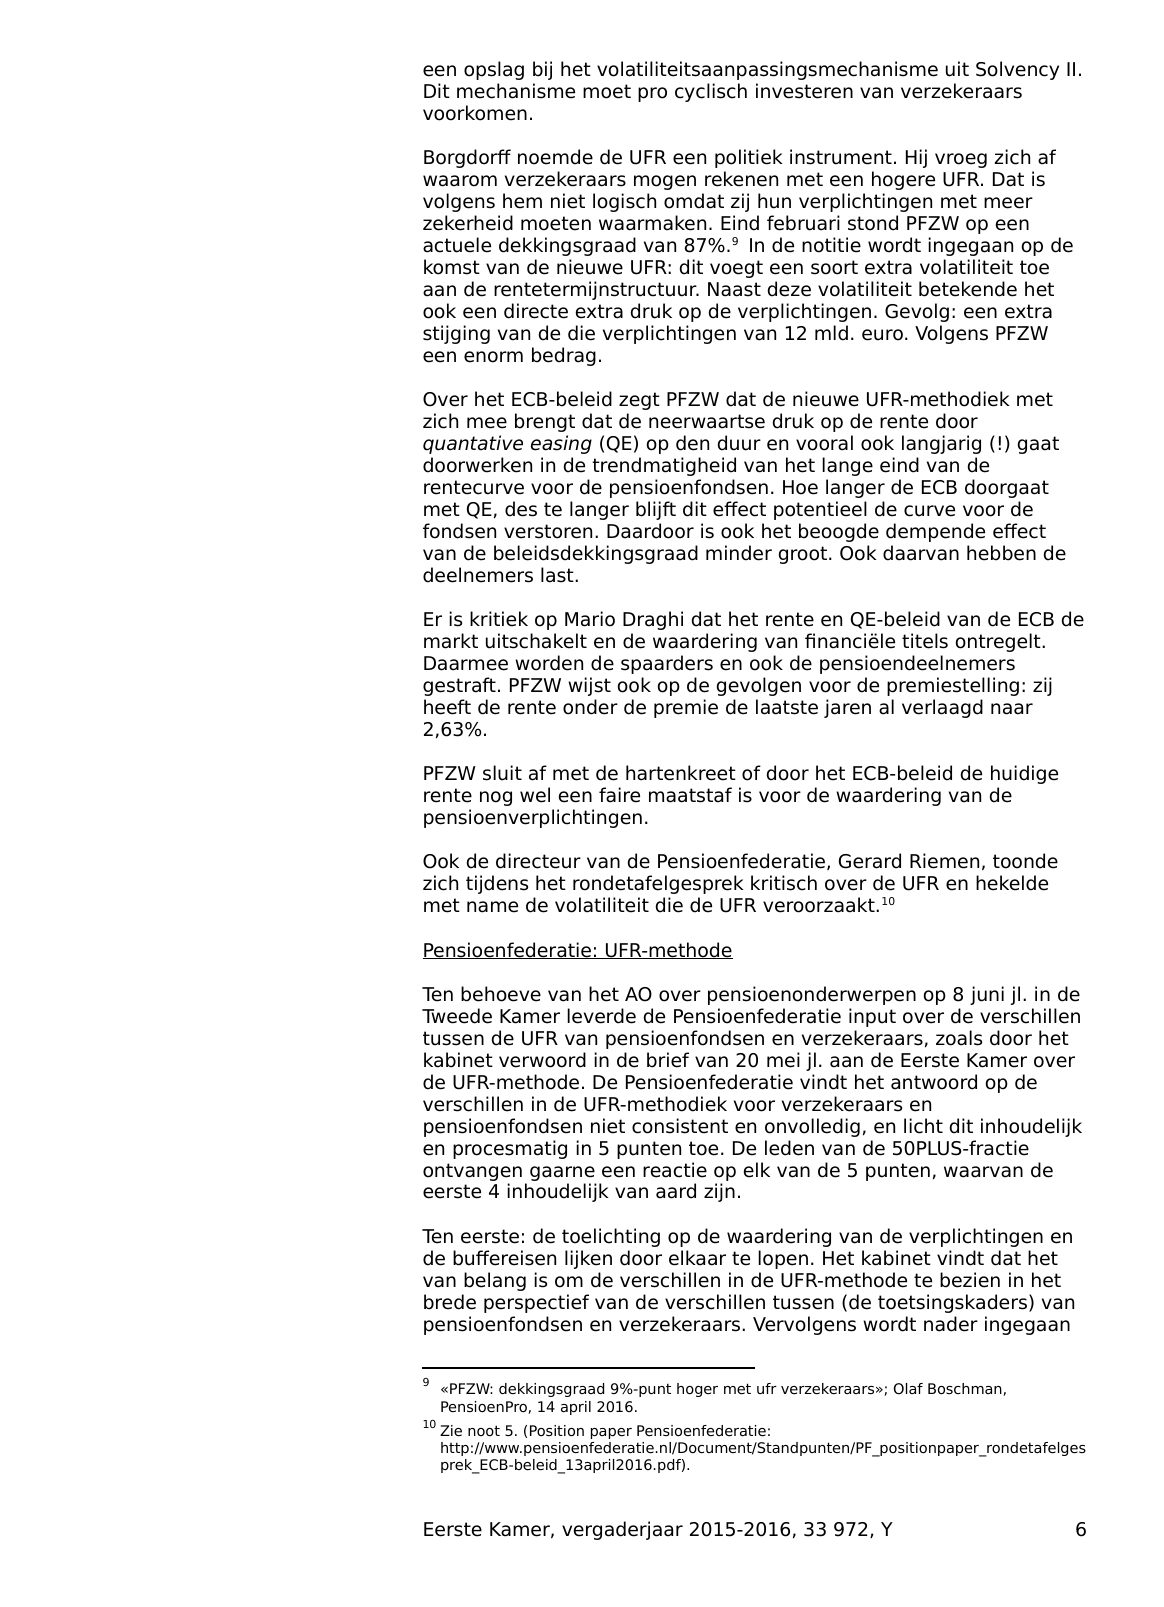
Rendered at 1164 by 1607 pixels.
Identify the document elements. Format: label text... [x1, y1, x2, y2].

text Borgdorff noemde de UFR een politiek instrument. Hij vroeg zich af waarom verzekeraars mogen rekenen met een hogere UFR. Dat is volgens hem niet logisch omdat zij hun verplichtingen met meer zekerheid moeten waarmaken. Eind februari stond PFZW op een actuele dekkingsgraad van 87%. In de notitie wordt ingegaan op de komst van de nieuwe UFR: dit voegt een soort extra volatiliteit toe aan de rentetermijnstructuur. Naast deze volatiliteit betekende het ook een directe extra druk op de verplichtingen. Gevolg: een extra stijging van de die verplichtingen van 12 mld. euro. Volgens PFZW een enorm bedrag. [422, 147, 1087, 367]
text Zie noot 5. (Position paper Pensioenfederatie: http://www.pensioenfederatie.nl/Document/Standpunten/PF_positionpaper_rondetafelgesprek_ECB-beleid_13april2016.pdf). [422, 1418, 1087, 1474]
text «PFZW: dekkingsgraad 9%-punt hoger met ufr verzekeraars»; Olaf Boschman, PensioenPro, 14 april 2016. [422, 1377, 1087, 1416]
text een opslag bij het volatiliteitsaanpassingsmechanisme uit Solvency II. Dit mechanisme moet pro cyclisch investeren van verzekeraars voorkomen. [422, 59, 1087, 125]
subtitle Pensioenfederatie: UFR-methode [422, 939, 1087, 961]
text Ook de directeur van de Pensioenfederatie, Gerard Riemen, toonde zich tijdens het rondetafelgesprek kritisch over de UFR en hekelde met name de volatiliteit die de UFR veroorzaakt. [422, 851, 1087, 917]
text Er is kritiek op Mario Draghi dat het rente en QE-beleid van de ECB de markt uitschakelt en de waardering van financiële titels ontregelt. Daarmee worden de spaarders en ook de pensioendeelnemers gestraft. PFZW wijst ook op de gevolgen voor de premiestelling: zij heeft de rente onder de premie de laatste jaren al verlaagd naar 2,63%. [422, 609, 1087, 741]
text Ten eerste: de toelichting op de waardering van de verplichtingen en de buffereisen lijken door elkaar te lopen. Het kabinet vindt dat het van belang is om de verschillen in de UFR-methode te bezien in het brede perspectief van de verschillen tussen (de toetsingskaders) van pensioenfondsen en verzekeraars. Vervolgens wordt nader ingegaan [422, 1226, 1087, 1336]
text Over het ECB-beleid zegt PFZW dat de nieuwe UFR-methodiek met zich mee brengt dat de neerwaartse druk op de rente door quantative easing (QE) op den duur en vooral ook langjarig (!) gaat doorwerken in de trendmatigheid van het lange eind van de rentecurve voor de pensioenfondsen. Hoe langer de ECB doorgaat met QE, des te langer blijft dit effect potentieel de curve voor de fondsen verstoren. Daardoor is ook het beoogde dempende effect van de beleidsdekkingsgraad minder groot. Ook daarvan hebben de deelnemers last. [422, 389, 1087, 587]
text Ten behoeve van het AO over pensioenonderwerpen op 8 juni jl. in de Tweede Kamer leverde de Pensioenfederatie input over de verschillen tussen de UFR van pensioenfondsen en verzekeraars, zoals door het kabinet verwoord in de brief van 20 mei jl. aan de Eerste Kamer over de UFR-methode. De Pensioenfederatie vindt het antwoord op de verschillen in de UFR-methodiek voor verzekeraars en pensioenfondsen niet consistent en onvolledig, en licht dit inhoudelijk en procesmatig in 5 punten toe. De leden van de 50PLUS-fractie ontvangen gaarne een reactie op elk van de 5 punten, waarvan de eerste 4 inhoudelijk van aard zijn. [422, 984, 1087, 1203]
text PFZW sluit af met de hartenkreet of door het ECB-beleid de huidige rente nog wel een faire maatstaf is voor de waardering van de pensioenverplichtingen. [422, 763, 1087, 829]
